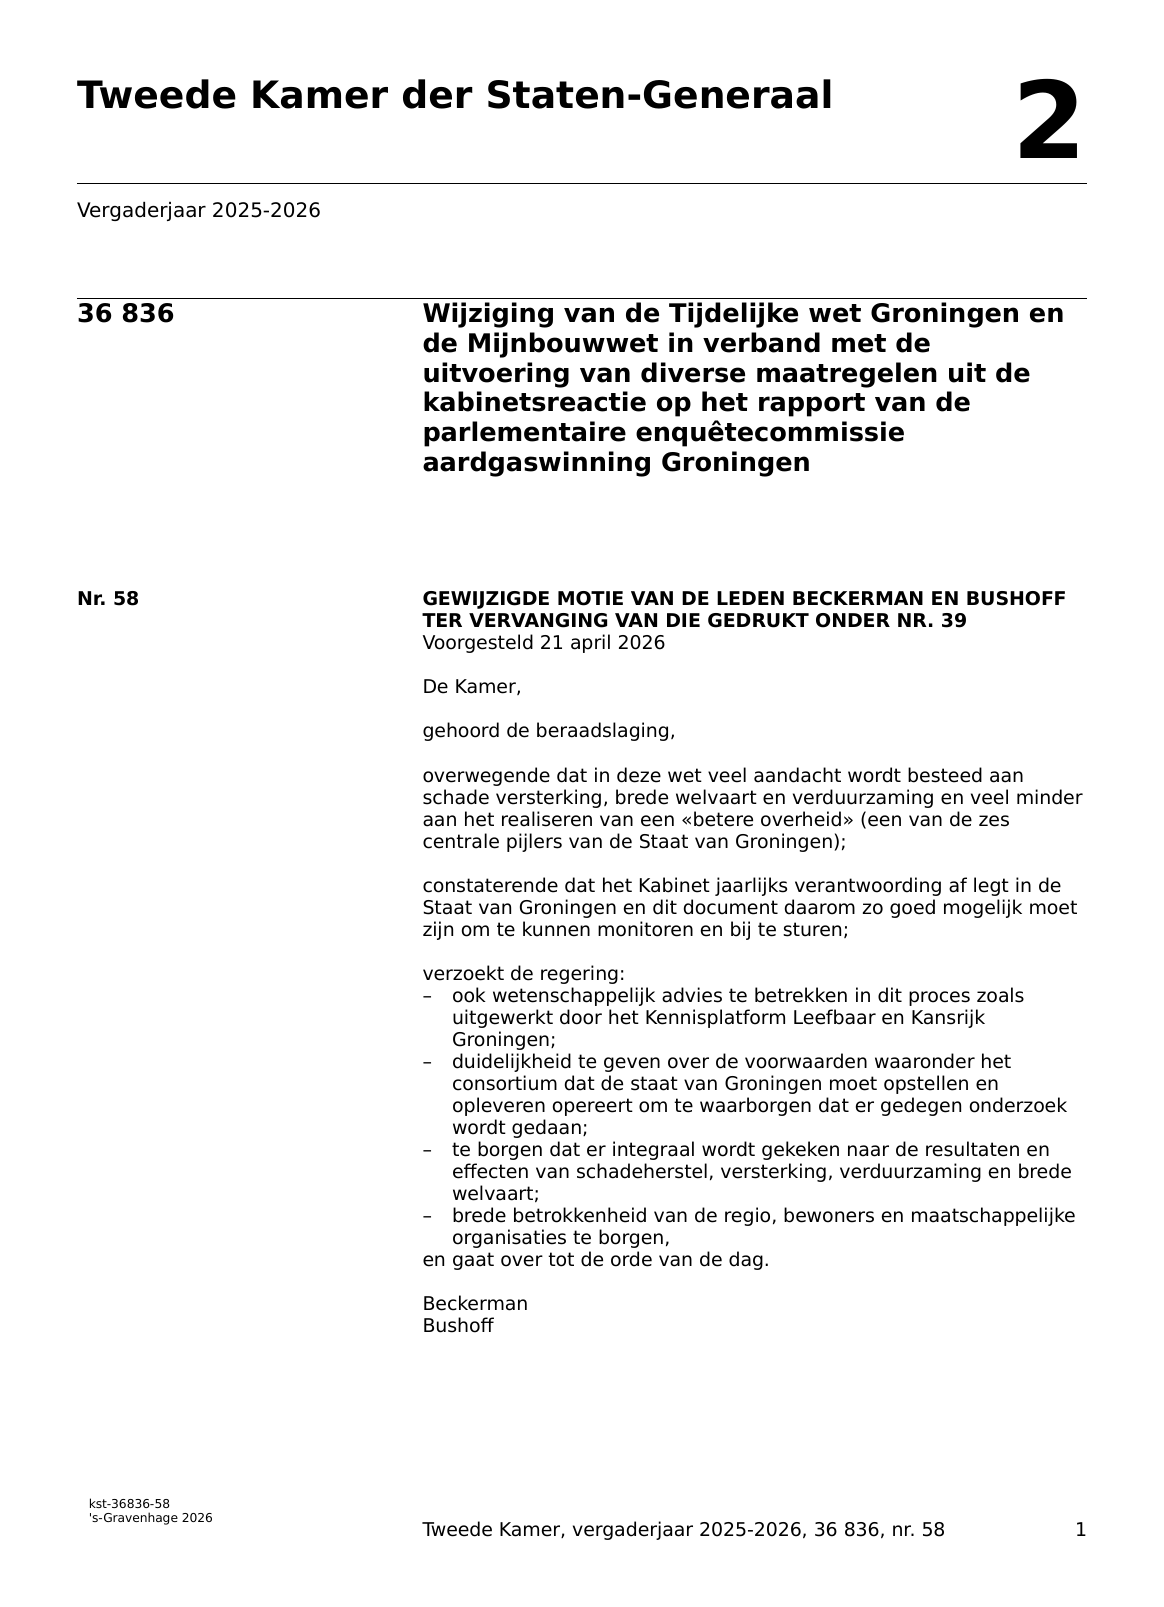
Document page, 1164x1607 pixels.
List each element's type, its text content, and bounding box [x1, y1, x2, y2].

text – ook wetenschappelijk advies te betrekken in dit proces zoals uitgewerkt door het Kennisplatform Leefbaar en Kansrijk Groningen; [422, 985, 1087, 1051]
subtitle 36 836 Wijziging van de Tijdelijke wet Groningen en de Mijnbouwwet in verband met de uitvoering van diverse maatregelen uit de kabinetsreactie op het rapport van de parlementaire enquêtecommissie aardgaswinning Groningen [77, 299, 1087, 477]
text – duidelijkheid te geven over de voorwaarden waaronder het consortium dat de staat van Groningen moet opstellen en opleveren opereert om te waarborgen dat er gedegen onderzoek wordt gedaan; [422, 1051, 1087, 1139]
text Bushoff [422, 1315, 1087, 1337]
text 's-Gravenhage 2026 [88, 1511, 323, 1525]
table_header Tweede Kamer der Staten-Generaal [77, 59, 886, 183]
text – te borgen dat er integraal wordt gekeken naar de resultaten en effecten van schadeherstel, versterking, verduurzaming en brede welvaart; [422, 1139, 1087, 1204]
text en gaat over tot de orde van de dag. [422, 1248, 1087, 1271]
text kst-36836-58 [88, 1497, 323, 1511]
text De Kamer, [422, 676, 1087, 698]
table_cell Vergaderjaar 2025-2026 [77, 184, 1087, 298]
text Beckerman [422, 1293, 1087, 1315]
text Voorgesteld 21 april 2026 [422, 632, 1087, 654]
text gehoord de beraadslaging, [422, 720, 1087, 742]
subtitle Nr. 58 GEWIJZIGDE MOTIE VAN DE LEDEN BECKERMAN EN BUSHOFF TER VERVANGING VAN DIE GEDRUKT ONDER NR. 39 [77, 588, 1087, 632]
text constaterende dat het Kabinet jaarlijks verantwoording af legt in de Staat van Groningen en dit document daarom zo goed mogelijk moet zijn om te kunnen monitoren en bij te sturen; [422, 875, 1087, 941]
text – brede betrokkenheid van de regio, bewoners en maatschappelijke organisaties te borgen, [422, 1204, 1087, 1248]
text overwegende dat in deze wet veel aandacht wordt besteed aan schade versterking, brede welvaart en verduurzaming en veel minder aan het realiseren van een «betere overheid» (een van de zes centrale pijlers van de Staat van Groningen); [422, 764, 1087, 852]
text verzoekt de regering: [422, 963, 1087, 985]
table_header 2 [886, 59, 1087, 183]
